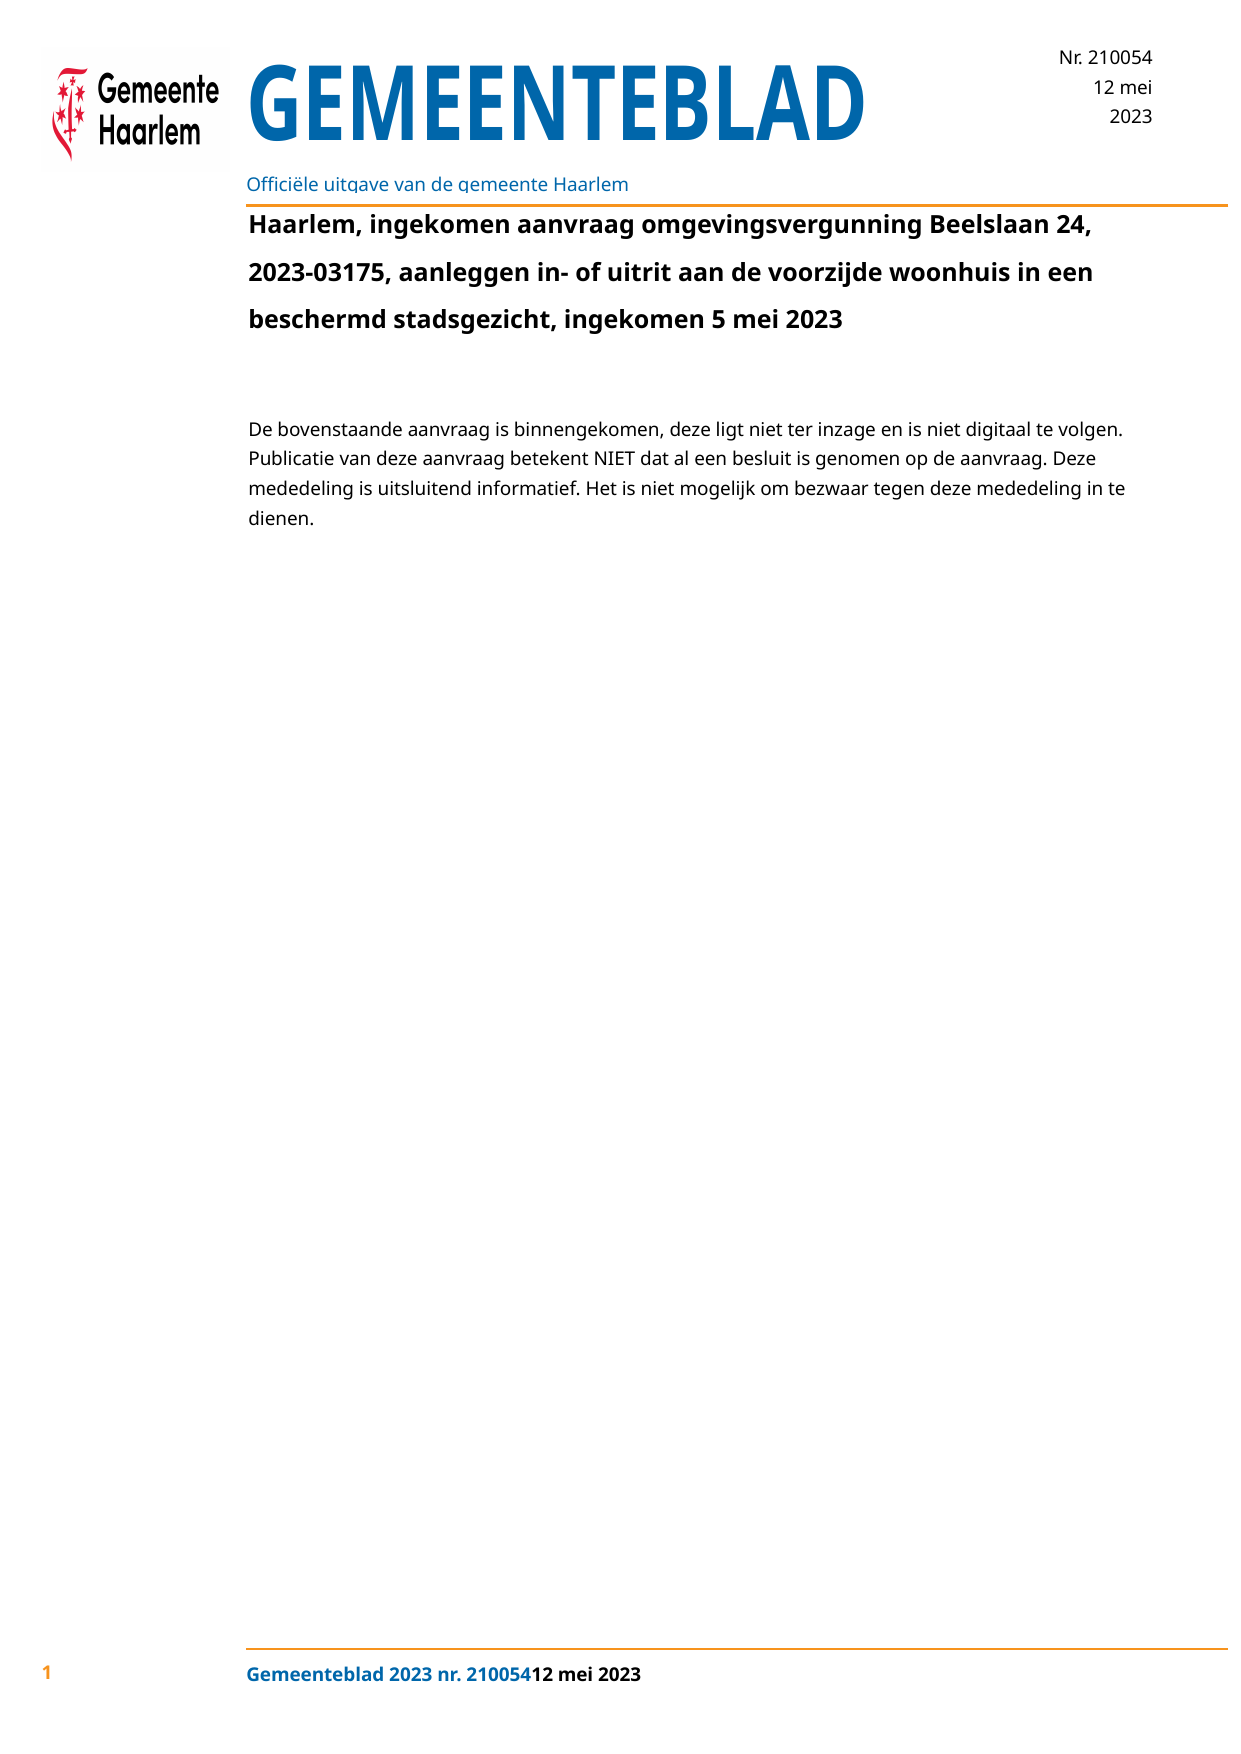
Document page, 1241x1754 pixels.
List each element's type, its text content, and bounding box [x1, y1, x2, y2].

picture [41, 47, 231, 172]
text Haarlem, ingekomen aanvraag omgevingsvergunning Beelslaan 24, 2023-03175, aanleggen in- of uitrit aan de voorzijde woonhuis in een beschermd stadsgezicht, ingekomen 5 mei 2023 [248, 207, 1152, 336]
text De bovenstaande aanvraag is binnengekomen, deze ligt niet ter inzage en is niet digitaal te volgen. Publicatie van deze aanvraag betekent NIET dat al een besluit is genomen op de aanvraag. Deze mededeling is uitsluitend informatief. Het is niet mogelijk om bezwaar tegen deze mededeling in te dienen. [248, 416, 1152, 530]
